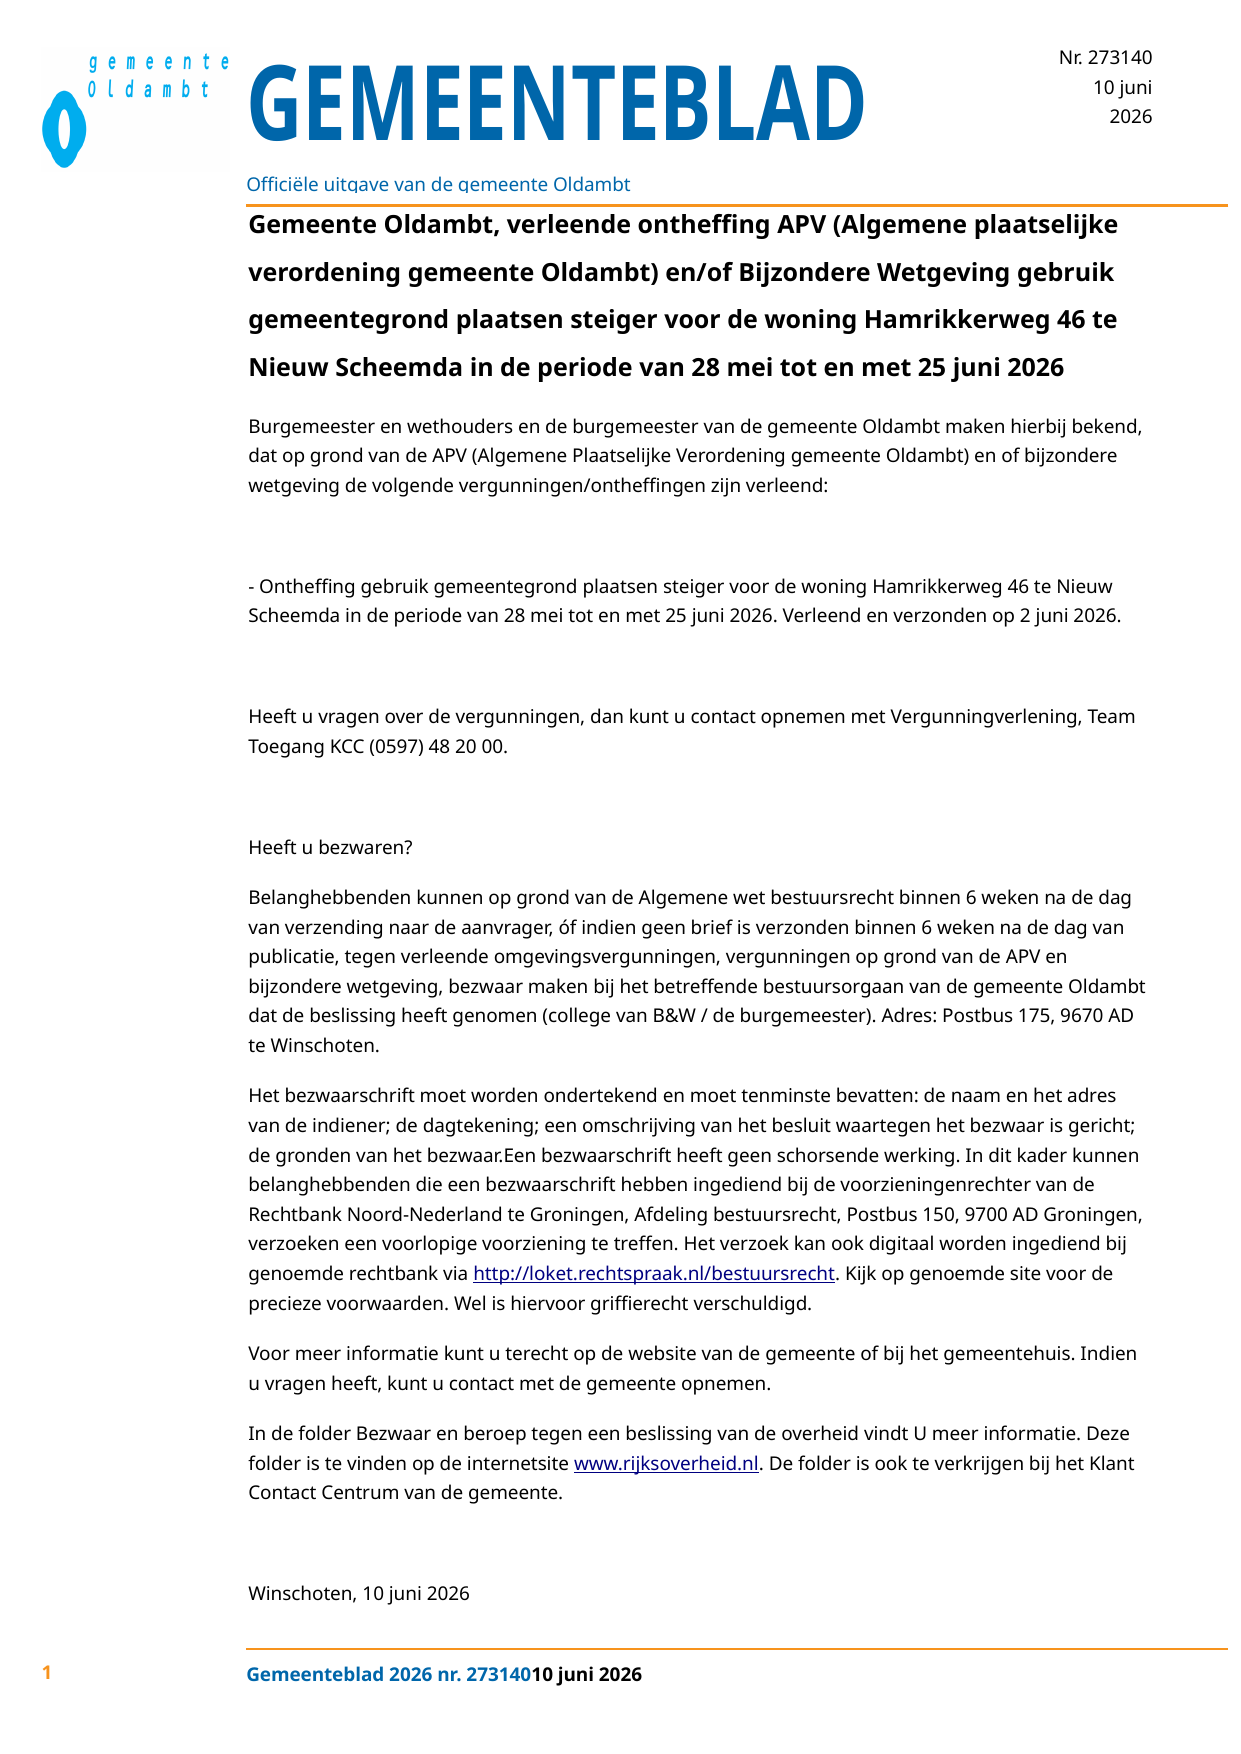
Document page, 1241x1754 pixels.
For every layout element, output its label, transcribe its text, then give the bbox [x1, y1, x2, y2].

text Gemeente Oldambt, verleende ontheffing APV (Algemene plaatselijke verordening gemeente Oldambt) en/of Bijzondere Wetgeving gebruik gemeentegrond plaatsen steiger voor de woning Hamrikkerweg 46 te Nieuw Scheemda in de periode van 28 mei tot en met 25 juni 2026 [248, 207, 1152, 384]
picture [41, 47, 231, 172]
text Heeft u bezwaren? [248, 834, 1152, 860]
text Belanghebbenden kunnen op grond van de Algemene wet bestuursrecht binnen 6 weken na de dag van verzending naar de aanvrager, óf indien geen brief is verzonden binnen 6 weken na de dag van publicatie, tegen verleende omgevingsvergunningen, vergunningen op grond van de APV en bijzondere wetgeving, bezwaar maken bij het betreffende bestuursorgaan van de gemeente Oldambt dat de beslissing heeft genomen (college van B&W / de burgemeester). Adres: Postbus 175, 9670 AD te Winschoten. [248, 884, 1152, 1058]
text Voor meer informatie kunt u terecht op de website van de gemeente of bij het gemeentehuis. Indien u vragen heeft, kunt u contact met de gemeente opnemen. [248, 1340, 1152, 1396]
text Burgemeester en wethouders en de burgemeester van de gemeente Oldambt maken hierbij bekend, dat op grond van de APV (Algemene Plaatselijke Verordening gemeente Oldambt) en of bijzondere wetgeving de volgende vergunningen/ontheffingen zijn verleend: [248, 413, 1152, 498]
text Heeft u vragen over de vergunningen, dan kunt u contact opnemen met Vergunningverlening, Team Toegang KCC (0597) 48 20 00. [248, 703, 1152, 759]
text In de folder Bezwaar en beroep tegen een beslissing van de overheid vindt U meer informatie. Deze folder is te vinden op de internetsite www.rijksoverheid.nl. De folder is ook te verkrijgen bij het Klant Contact Centrum van de gemeente. [248, 1420, 1152, 1505]
text - Ontheffing gebruik gemeentegrond plaatsen steiger voor de woning Hamrikkerweg 46 te Nieuw Scheemda in de periode van 28 mei tot en met 25 juni 2026. Verleend en verzonden op 2 juni 2026. [248, 573, 1152, 628]
text Het bezwaarschrift moet worden ondertekend en moet tenminste bevatten: de naam en het adres van de indiener; de dagtekening; een omschrijving van het besluit waartegen het bezwaar is gericht; de gronden van het bezwaar.Een bezwaarschrift heeft geen schorsende werking. In dit kader kunnen belanghebbenden die een bezwaarschrift hebben ingediend bij de voorzieningenrechter van de Rechtbank Noord-Nederland te Groningen, Afdeling bestuursrecht, Postbus 150, 9700 AD Groningen, verzoeken een voorlopige voorziening te treffen. Het verzoek kan ook digitaal worden ingediend bij genoemde rechtbank via http://loket.rechtspraak.nl/bestuursrecht. Kijk op genoemde site voor de precieze voorwaarden. Wel is hiervoor griffierecht verschuldigd. [248, 1083, 1152, 1316]
text Winschoten, 10 juni 2026 [248, 1580, 1152, 1606]
